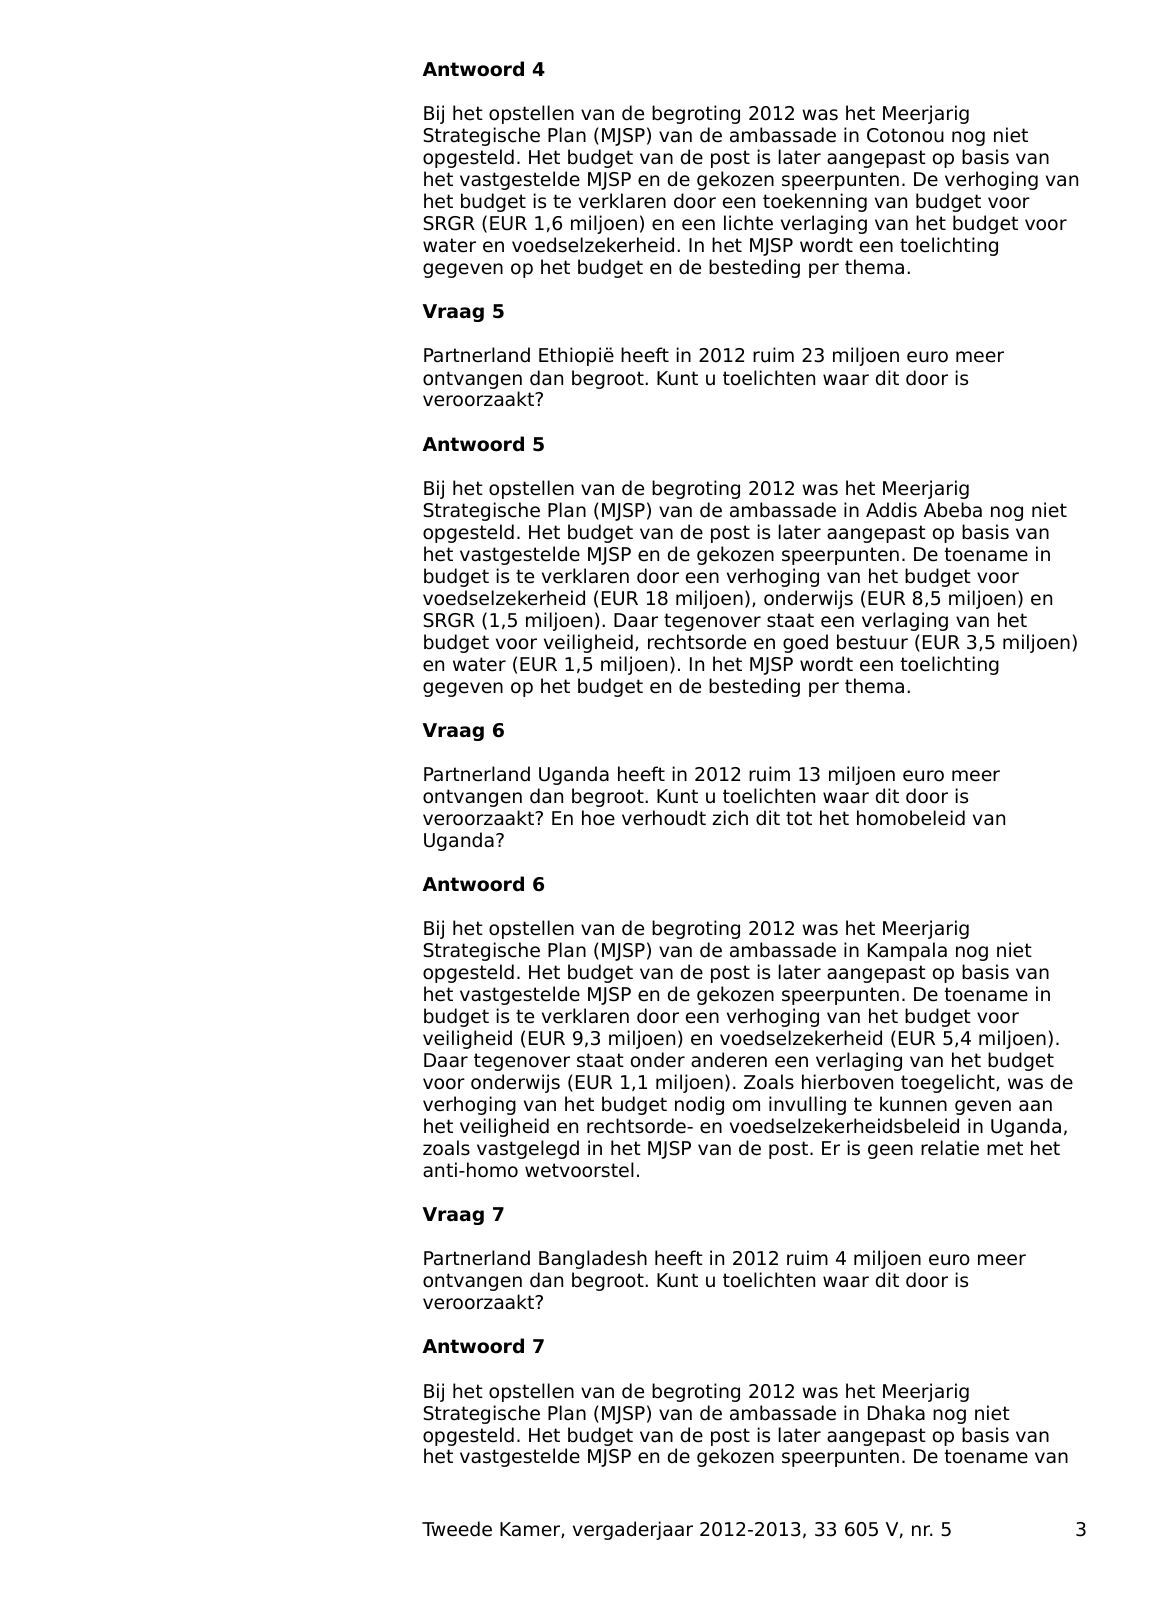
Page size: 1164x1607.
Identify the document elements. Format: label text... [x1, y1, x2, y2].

subtitle Vraag 5 [422, 301, 1087, 323]
subtitle Vraag 6 [422, 720, 1087, 742]
text Bij het opstellen van de begroting 2012 was het Meerjarig Strategische Plan (MJSP) van de ambassade in Addis Abeba nog niet opgesteld. Het budget van de post is later aangepast op basis van het vastgestelde MJSP en de gekozen speerpunten. De toename in budget is te verklaren door een verhoging van het budget voor voedselzekerheid (EUR 18 miljoen), onderwijs (EUR 8,5 miljoen) en SRGR (1,5 miljoen). Daar tegenover staat een verlaging van het budget voor veiligheid, rechtsorde en goed bestuur (EUR 3,5 miljoen) en water (EUR 1,5 miljoen). In het MJSP wordt een toelichting gegeven op het budget en de besteding per thema. [422, 478, 1087, 697]
text Bij het opstellen van de begroting 2012 was het Meerjarig Strategische Plan (MJSP) van de ambassade in Cotonou nog niet opgesteld. Het budget van de post is later aangepast op basis van het vastgestelde MJSP en de gekozen speerpunten. De verhoging van het budget is te verklaren door een toekenning van budget voor SRGR (EUR 1,6 miljoen) en een lichte verlaging van het budget voor water en voedselzekerheid. In het MJSP wordt een toelichting gegeven op het budget en de besteding per thema. [422, 103, 1087, 279]
text Partnerland Uganda heeft in 2012 ruim 13 miljoen euro meer ontvangen dan begroot. Kunt u toelichten waar dit door is veroorzaakt? En hoe verhoudt zich dit tot het homobeleid van Uganda? [422, 764, 1087, 852]
subtitle Antwoord 4 [422, 59, 1087, 81]
text Partnerland Bangladesh heeft in 2012 ruim 4 miljoen euro meer ontvangen dan begroot. Kunt u toelichten waar dit door is veroorzaakt? [422, 1248, 1087, 1314]
subtitle Vraag 7 [422, 1204, 1087, 1226]
text Bij het opstellen van de begroting 2012 was het Meerjarig Strategische Plan (MJSP) van de ambassade in Dhaka nog niet opgesteld. Het budget van de post is later aangepast op basis van het vastgestelde MJSP en de gekozen speerpunten. De toename van [422, 1381, 1087, 1468]
text Bij het opstellen van de begroting 2012 was het Meerjarig Strategische Plan (MJSP) van de ambassade in Kampala nog niet opgesteld. Het budget van de post is later aangepast op basis van het vastgestelde MJSP en de gekozen speerpunten. De toename in budget is te verklaren door een verhoging van het budget voor veiligheid (EUR 9,3 miljoen) en voedselzekerheid (EUR 5,4 miljoen). Daar tegenover staat onder anderen een verlaging van het budget voor onderwijs (EUR 1,1 miljoen). Zoals hierboven toegelicht, was de verhoging van het budget nodig om invulling te kunnen geven aan het veiligheid en rechtsorde- en voedselzekerheidsbeleid in Uganda, zoals vastgelegd in het MJSP van de post. Er is geen relatie met het anti-homo wetvoorstel. [422, 918, 1087, 1182]
subtitle Antwoord 5 [422, 433, 1087, 456]
subtitle Antwoord 7 [422, 1336, 1087, 1358]
text Partnerland Ethiopië heeft in 2012 ruim 23 miljoen euro meer ontvangen dan begroot. Kunt u toelichten waar dit door is veroorzaakt? [422, 345, 1087, 411]
subtitle Antwoord 6 [422, 874, 1087, 896]
